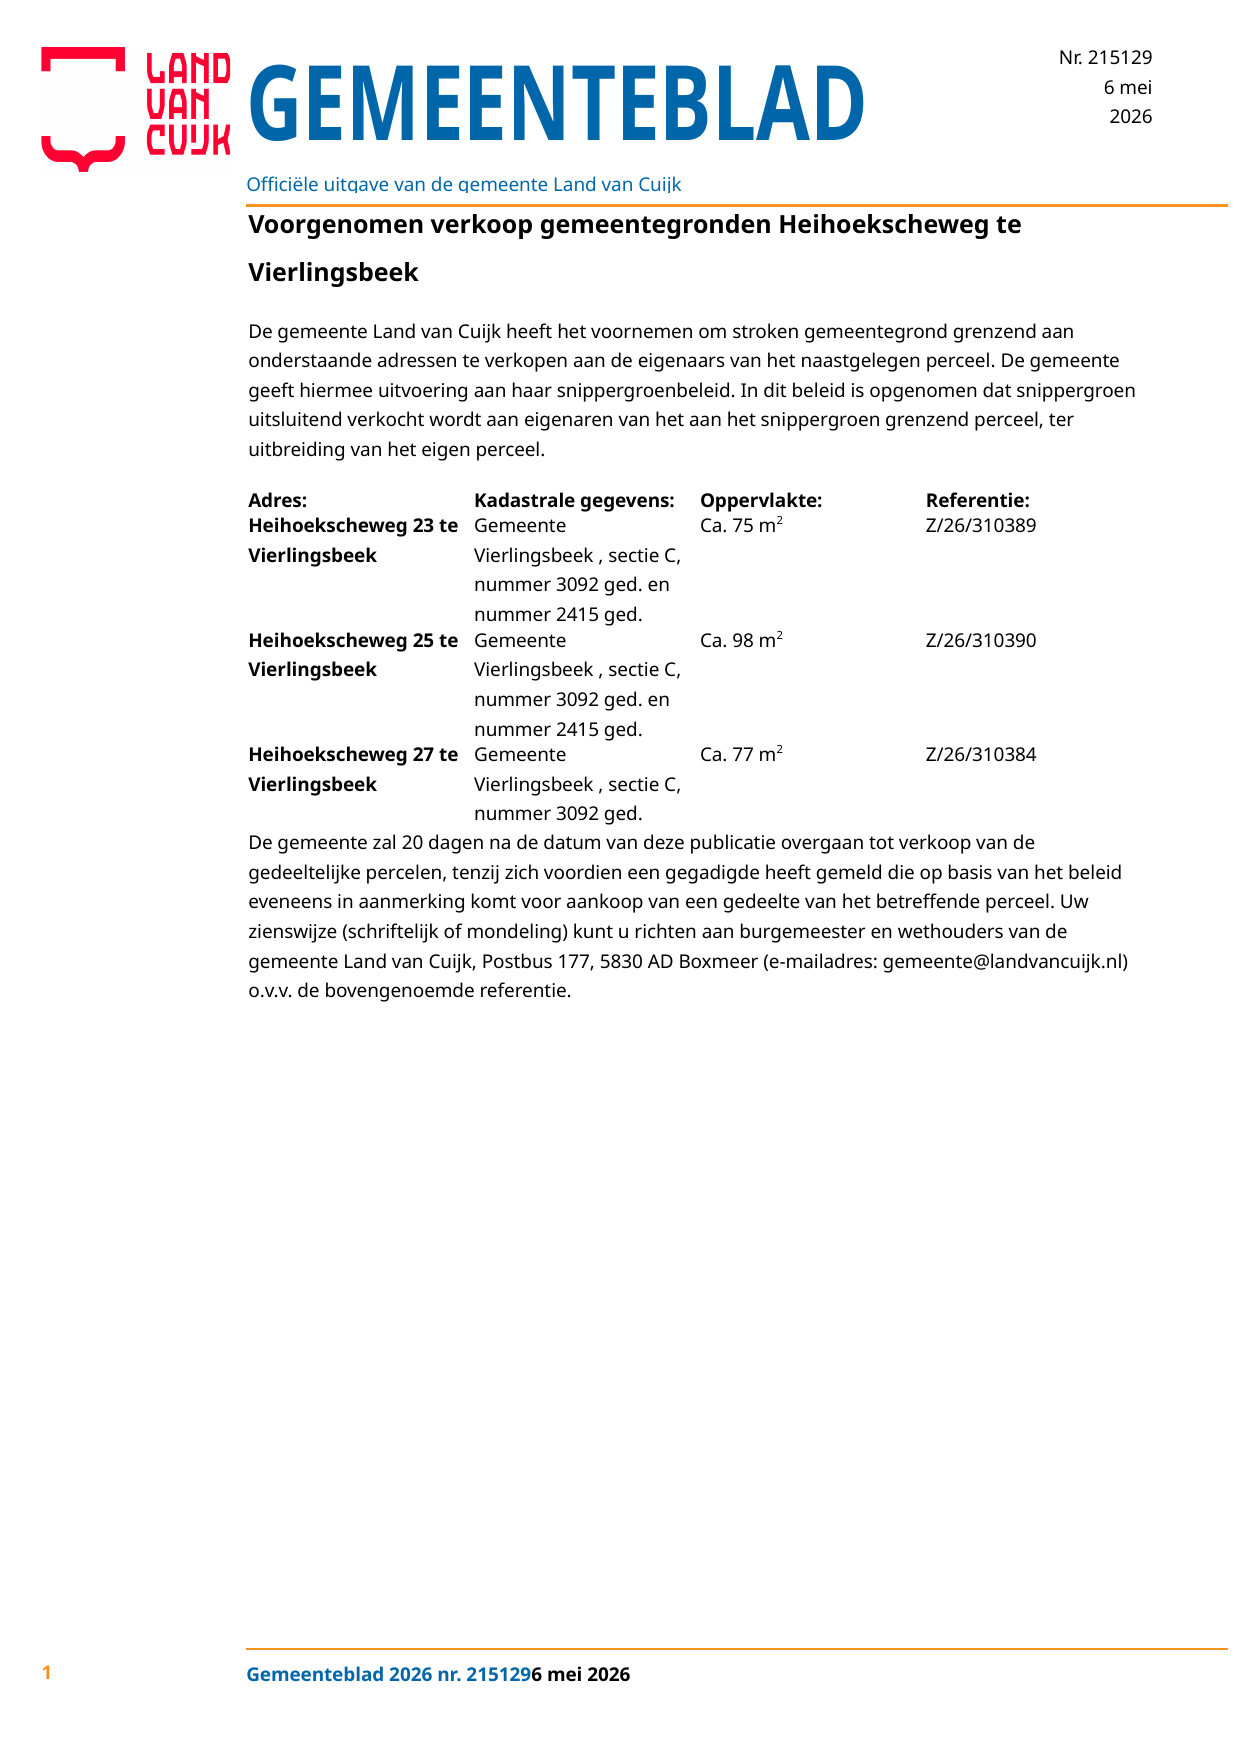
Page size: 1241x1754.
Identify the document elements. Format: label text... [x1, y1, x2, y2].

picture [41, 47, 231, 172]
table_cell Gemeente Vierlingsbeek , sectie C, nummer 3092 ged. en nummer 2415 ged. [474, 513, 700, 627]
text Voorgenomen verkoop gemeentegronden Heihoekscheweg te Vierlingsbeek [248, 207, 1152, 288]
table_cell Gemeente Vierlingsbeek , sectie C, nummer 3092 ged. en nummer 2415 ged. [474, 627, 700, 741]
text De gemeente zal 20 dagen na de datum van deze publicatie overgaan tot verkoop van de gedeeltelijke percelen, tenzij zich voordien een gegadigde heeft gemeld die op basis van het beleid eveneens in aanmerking komt voor aankoop van een gedeelte van het betreffende perceel. Uw zienswijze (schriftelijk of mondeling) kunt u richten aan burgemeester en wethouders van de gemeente Land van Cuijk, Postbus 177, 5830 AD Boxmeer (e-mailadres: gemeente@landvancuijk.nl) o.v.v. de bovengenoemde referentie. [248, 829, 1152, 1003]
table_cell Heihoekscheweg 25 te Vierlingsbeek [248, 627, 474, 741]
table_header Oppervlakte: [700, 487, 926, 512]
table_cell Heihoekscheweg 27 te Vierlingsbeek [248, 741, 474, 826]
table_header Kadastrale gegevens: [474, 487, 700, 512]
table_cell Gemeente Vierlingsbeek , sectie C, nummer 3092 ged. [474, 741, 700, 826]
table_cell Heihoekscheweg 23 te Vierlingsbeek [248, 513, 474, 627]
table_header Referentie: [926, 487, 1152, 512]
table_cell Ca. 98 m2 [700, 627, 926, 741]
table_cell Z/26/310390 [926, 627, 1152, 741]
table_cell Ca. 75 m2 [700, 513, 926, 627]
table_cell Ca. 77 m2 [700, 741, 926, 826]
text De gemeente Land van Cuijk heeft het voornemen om stroken gemeentegrond grenzend aan onderstaande adressen te verkopen aan de eigenaars van het naastgelegen perceel. De gemeente geeft hiermee uitvoering aan haar snippergroenbeleid. In dit beleid is opgenomen dat snippergroen uitsluitend verkocht wordt aan eigenaren van het aan het snippergroen grenzend perceel, ter uitbreiding van het eigen perceel. [248, 318, 1152, 462]
table_cell Z/26/310389 [926, 513, 1152, 627]
table_cell Z/26/310384 [926, 741, 1152, 826]
table_header Adres: [248, 487, 474, 512]
